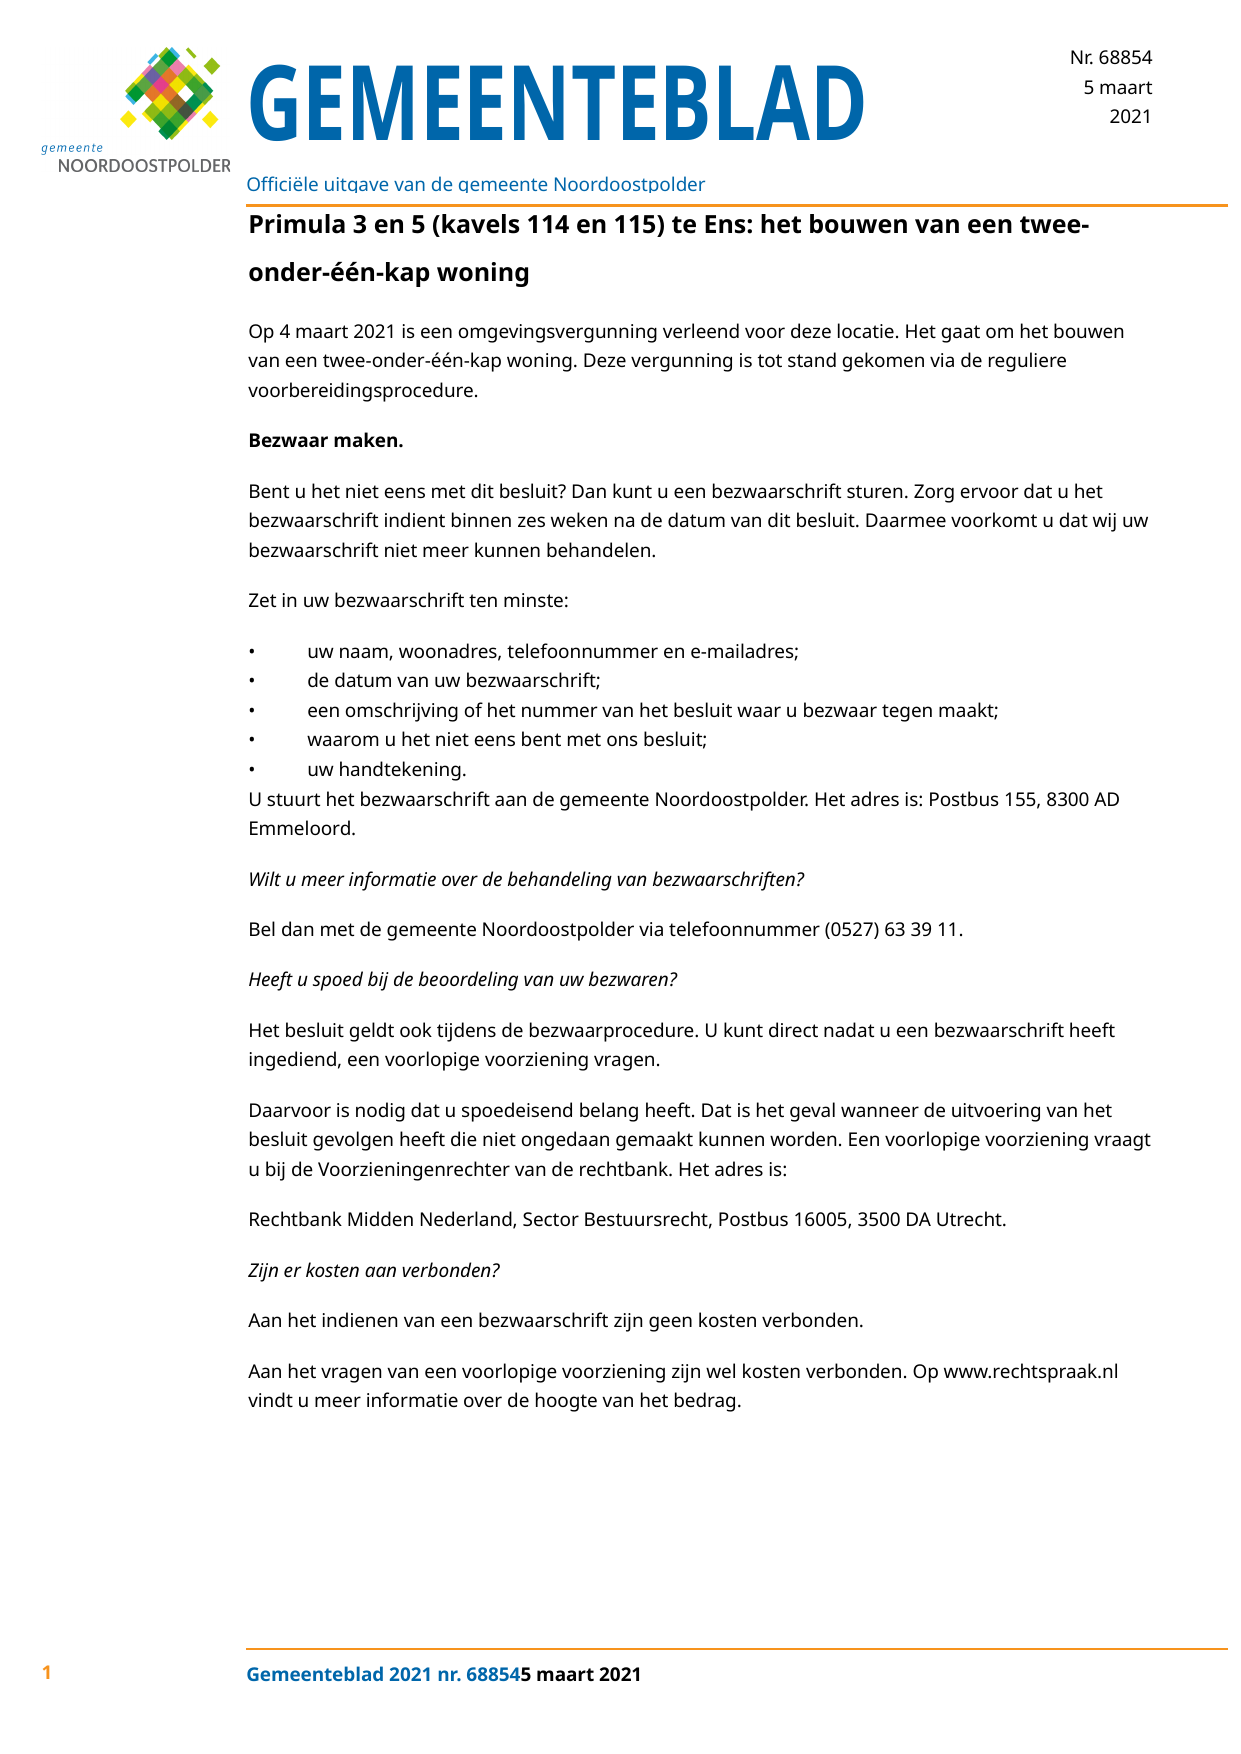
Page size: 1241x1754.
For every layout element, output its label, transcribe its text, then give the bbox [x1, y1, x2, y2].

text Bezwaar maken. [248, 427, 1152, 453]
text Daarvoor is nodig dat u spoedeisend belang heeft. Dat is het geval wanneer de uitvoering van het besluit gevolgen heeft die niet ongedaan gemaakt kunnen worden. Een voorlopige voorziening vraagt u bij de Voorzieningenrechter van de rechtbank. Het adres is: [248, 1097, 1152, 1182]
list uw naam, woonadres, telefoonnummer en e-mailadres; [248, 638, 1152, 664]
text Wilt u meer informatie over de behandeling van bezwaarschriften? [248, 866, 1152, 892]
text Primula 3 en 5 (kavels 114 en 115) te Ens: het bouwen van een twee-onder-één-kap woning [248, 207, 1152, 288]
text Aan het indienen van een bezwaarschrift zijn geen kosten verbonden. [248, 1307, 1152, 1333]
text Bent u het niet eens met dit besluit? Dan kunt u een bezwaarschrift sturen. Zorg ervoor dat u het bezwaarschrift indient binnen zes weken na de datum van dit besluit. Daarmee voorkomt u dat wij uw bezwaarschrift niet meer kunnen behandelen. [248, 478, 1152, 563]
picture [41, 47, 231, 172]
text Aan het vragen van een voorlopige voorziening zijn wel kosten verbonden. Op www.rechtspraak.nl vindt u meer informatie over de hoogte van het bedrag. [248, 1358, 1152, 1413]
list uw handtekening. [248, 756, 1152, 782]
list een omschrijving of het nummer van het besluit waar u bezwaar tegen maakt; [248, 697, 1152, 723]
text Zijn er kosten aan verbonden? [248, 1257, 1152, 1283]
text Rechtbank Midden Nederland, Sector Bestuursrecht, Postbus 16005, 3500 DA Utrecht. [248, 1207, 1152, 1232]
text Op 4 maart 2021 is een omgevingsvergunning verleend voor deze locatie. Het gaat om het bouwen van een twee-onder-één-kap woning. Deze vergunning is tot stand gekomen via de reguliere voorbereidingsprocedure. [248, 318, 1152, 403]
text Het besluit geldt ook tijdens de bezwaarprocedure. U kunt direct nadat u een bezwaarschrift heeft ingediend, een voorlopige voorziening vragen. [248, 1017, 1152, 1072]
text Zet in uw bezwaarschrift ten minste: [248, 587, 1152, 613]
text Heeft u spoed bij de beoordeling van uw bezwaren? [248, 967, 1152, 992]
text U stuurt het bezwaarschrift aan de gemeente Noordoostpolder. Het adres is: Postbus 155, 8300 AD Emmeloord. [248, 786, 1152, 841]
text Bel dan met de gemeente Noordoostpolder via telefoonnummer (0527) 63 39 11. [248, 916, 1152, 942]
list waarom u het niet eens bent met ons besluit; [248, 727, 1152, 752]
list de datum van uw bezwaarschrift; [248, 667, 1152, 693]
